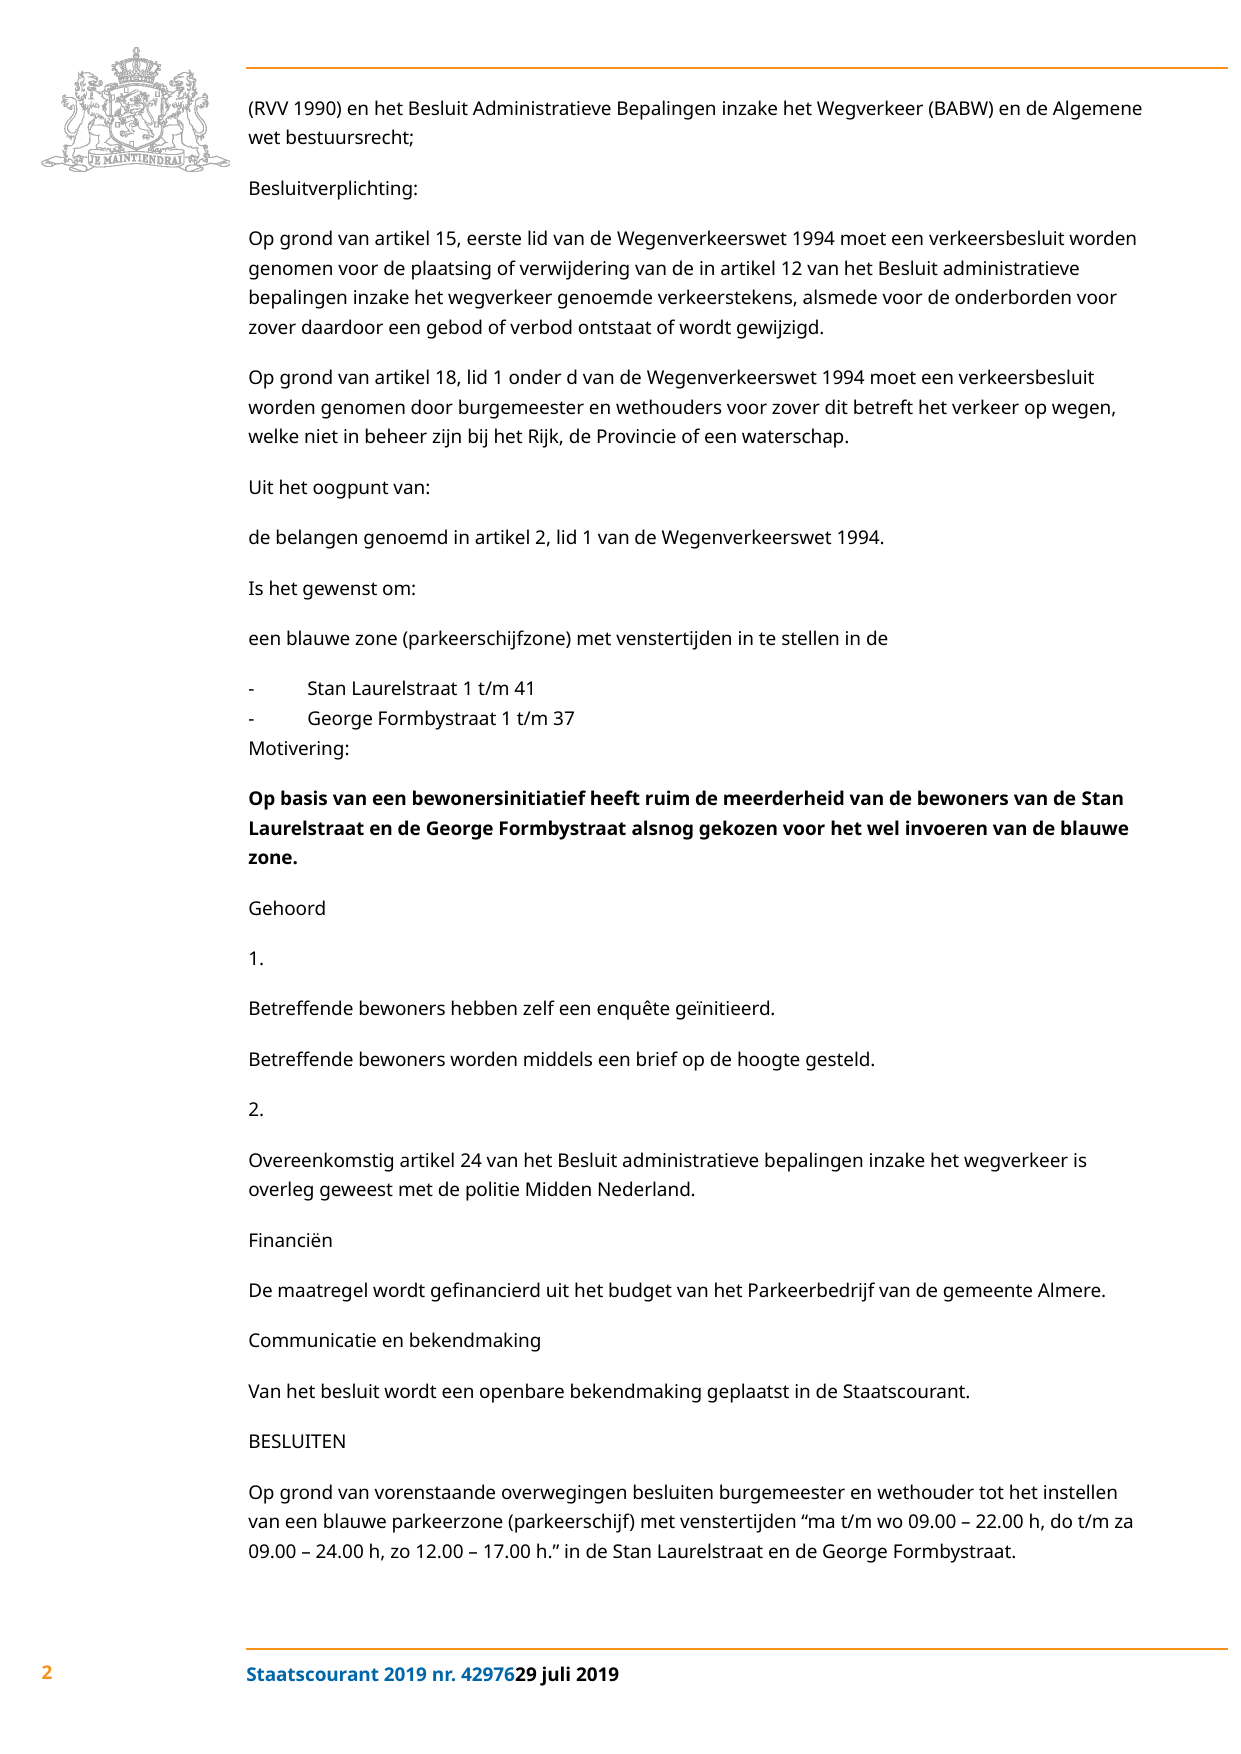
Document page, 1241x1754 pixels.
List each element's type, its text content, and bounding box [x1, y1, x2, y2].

text Uit het oogpunt van: [248, 474, 1152, 500]
text Besluitverplichting: [248, 175, 1152, 201]
text Op grond van vorenstaande overwegingen besluiten burgemeester en wethouder tot het instellen van een blauwe parkeerzone (parkeerschijf) met venstertijden “ma t/m wo 09.00 – 22.00 h, do t/m za 09.00 – 24.00 h, zo 12.00 – 17.00 h.” in de Stan Laurelstraat en de George Formbystraat. [248, 1479, 1152, 1564]
text Is het gewenst om: [248, 575, 1152, 601]
text de belangen genoemd in artikel 2, lid 1 van de Wegenverkeerswet 1994. [248, 524, 1152, 550]
text BESLUITEN [248, 1428, 1152, 1454]
list George Formbystraat 1 t/m 37 [248, 705, 1152, 731]
text Op basis van een bewonersinitiatief heeft ruim de meerderheid van de bewoners van de Stan Laurelstraat en de George Formbystraat alsnog gekozen voor het wel invoeren van de blauwe zone. [248, 785, 1152, 870]
text Betreffende bewoners hebben zelf een enquête geïnitieerd. [248, 996, 1152, 1021]
text Communicatie en bekendmaking [248, 1328, 1152, 1353]
text Gehoord [248, 895, 1152, 921]
text een blauwe zone (parkeerschijfzone) met venstertijden in te stellen in de [248, 625, 1152, 651]
text Motivering: [248, 735, 1152, 761]
text Betreffende bewoners worden middels een brief op de hoogte gesteld. [248, 1046, 1152, 1072]
text Financiën [248, 1227, 1152, 1253]
picture [41, 47, 231, 172]
text Van het besluit wordt een openbare bekendmaking geplaatst in de Staatscourant. [248, 1378, 1152, 1404]
text Overeenkomstig artikel 24 van het Besluit administratieve bepalingen inzake het wegverkeer is overleg geweest met de politie Midden Nederland. [248, 1147, 1152, 1202]
list Stan Laurelstraat 1 t/m 41 [248, 676, 1152, 701]
text 1. [248, 945, 1152, 971]
text Op grond van artikel 18, lid 1 onder d van de Wegenverkeerswet 1994 moet een verkeersbesluit worden genomen door burgemeester en wethouders voor zover dit betreft het verkeer op wegen, welke niet in beheer zijn bij het Rijk, de Provincie of een waterschap. [248, 364, 1152, 449]
text (RVV 1990) en het Besluit Administratieve Bepalingen inzake het Wegverkeer (BABW) en de Algemene wet bestuursrecht; [248, 95, 1152, 150]
text 2. [248, 1096, 1152, 1122]
text De maatregel wordt gefinancierd uit het budget van het Parkeerbedrijf van de gemeente Almere. [248, 1277, 1152, 1303]
text Op grond van artikel 15, eerste lid van de Wegenverkeerswet 1994 moet een verkeersbesluit worden genomen voor de plaatsing of verwijdering van de in artikel 12 van het Besluit administratieve bepalingen inzake het wegverkeer genoemde verkeerstekens, alsmede voor de onderborden voor zover daardoor een gebod of verbod ontstaat of wordt gewijzigd. [248, 225, 1152, 340]
